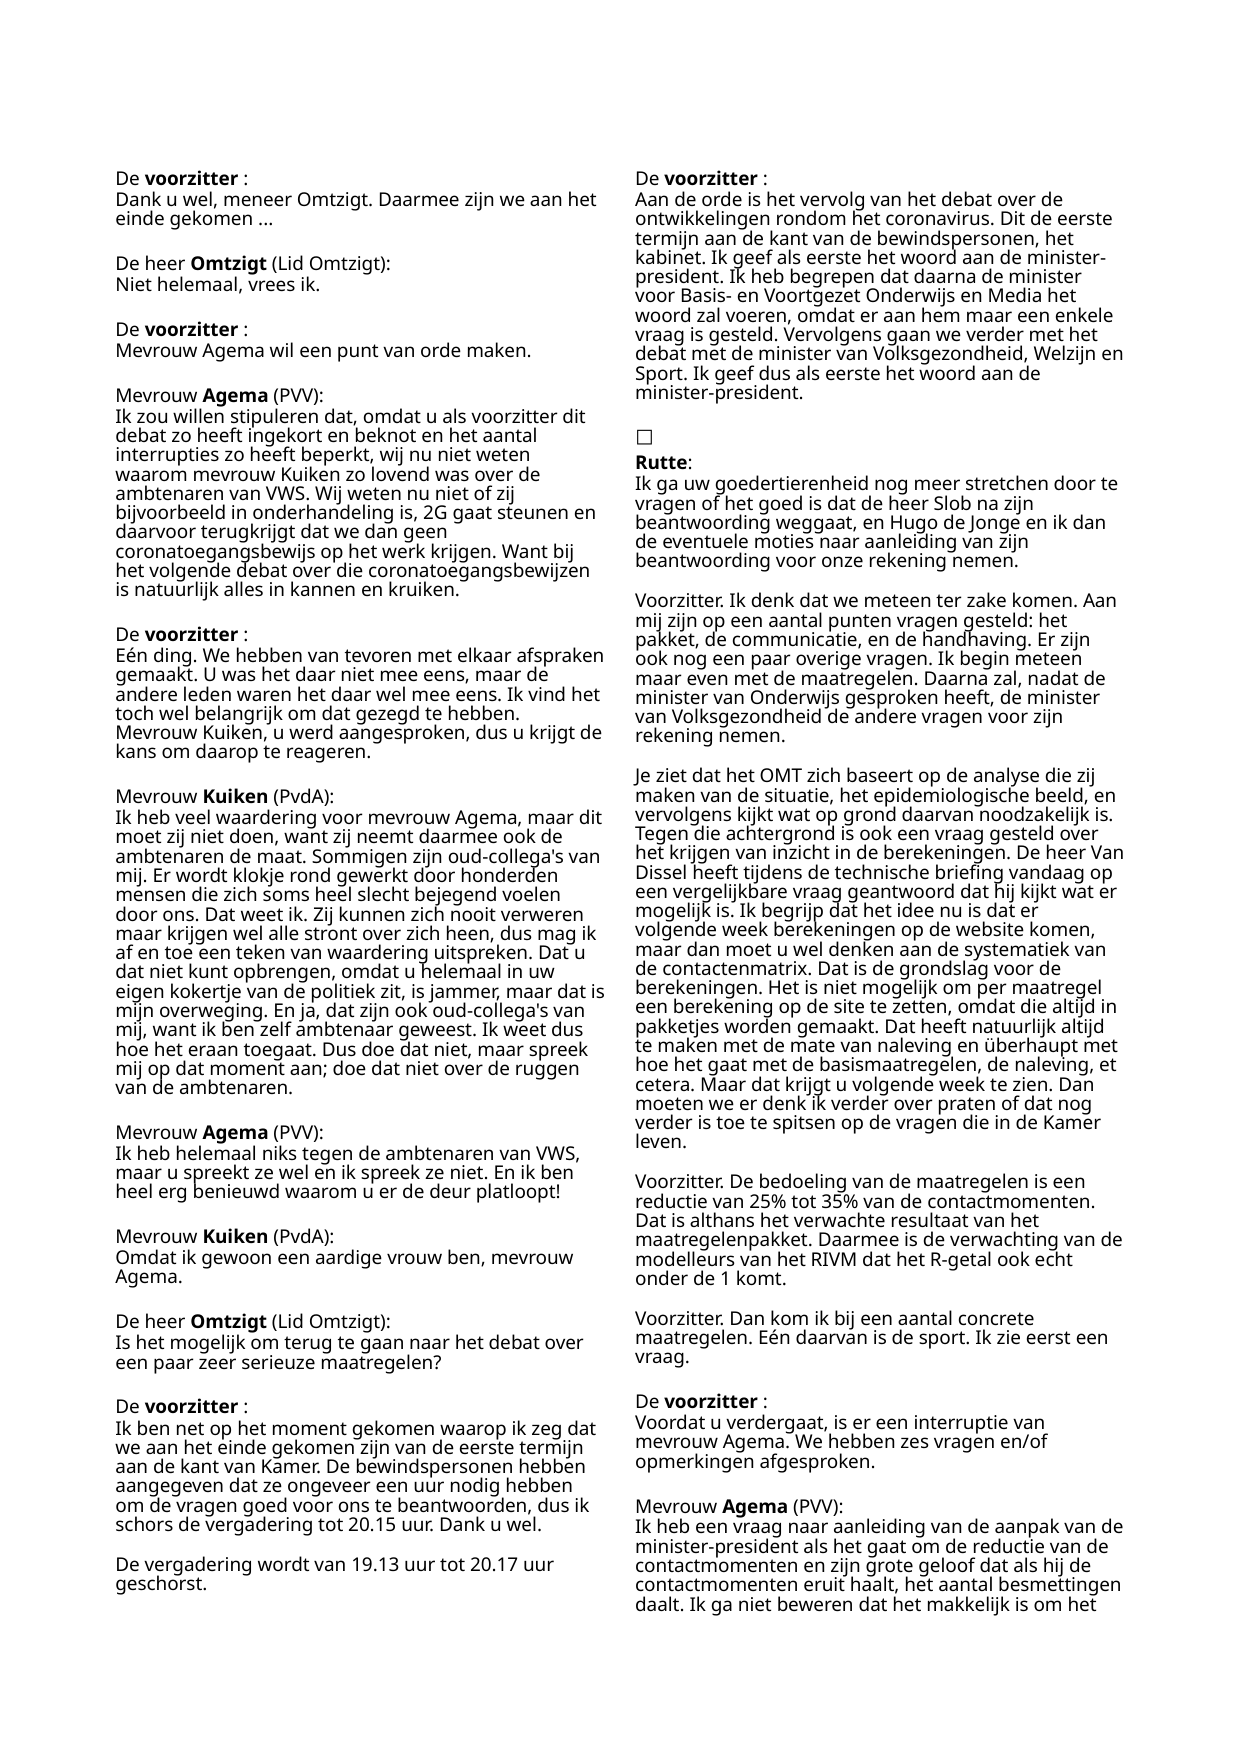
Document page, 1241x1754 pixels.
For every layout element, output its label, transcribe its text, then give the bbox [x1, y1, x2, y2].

text Ik heb helemaal niks tegen de ambtenaren van VWS, maar u spreekt ze wel en ik spreek ze niet. En ik ben heel erg benieuwd waarom u er de deur platloopt! [115, 1145, 605, 1203]
text De vergadering wordt van 19.13 uur tot 20.17 uur geschorst. [115, 1556, 605, 1594]
text De heer Omtzigt (Lid Omtzigt): [115, 250, 605, 276]
text Je ziet dat het OMT zich baseert op de analyse die zij maken van de situatie, het epidemiologische beeld, en vervolgens kijkt wat op grond daarvan noodzakelijk is. Tegen die achtergrond is ook een vraag gesteld over het krijgen van inzicht in de berekeningen. De heer Van Dissel heeft tijdens de technische briefing vandaag op een vergelijkbare vraag geantwoord dat hij kijkt wat er mogelijk is. Ik begrijp dat het idee nu is dat er volgende week berekeningen op de website komen, maar dan moet u wel denken aan de systematiek van de contactenmatrix. Dat is de grondslag voor de berekeningen. Het is niet mogelijk om per maatregel een berekening op de site te zetten, omdat die altijd in pakketjes worden gemaakt. Dat heeft natuurlijk altijd te maken met de mate van naleving en überhaupt met hoe het gaat met de basismaatregelen, de naleving, et cetera. Maar dat krijgt u volgende week te zien. Dan moeten we er denk ik verder over praten of dat nog verder is toe te spitsen op de vragen die in de Kamer leven. [635, 767, 1125, 1153]
text Eén ding. We hebben van tevoren met elkaar afspraken gemaakt. U was het daar niet mee eens, maar de andere leden waren het daar wel mee eens. Ik vind het toch wel belangrijk om dat gezegd te hebben. Mevrouw Kuiken, u werd aangesproken, dus u krijgt de kans om daarop te reageren. [115, 647, 605, 763]
text Ik heb een vraag naar aanleiding van de aanpak van de minister-president als het gaat om de reductie van de contactmomenten en zijn grote geloof dat als hij de contactmomenten eruit haalt, het aantal besmettingen daalt. Ik ga niet beweren dat het makkelijk is om het [635, 1518, 1125, 1615]
text Ik zou willen stipuleren dat, omdat u als voorzitter dit debat zo heeft ingekort en beknot en het aantal interrupties zo heeft beperkt, wij nu niet weten waarom mevrouw Kuiken zo lovend was over de ambtenaren van VWS. Wij weten nu niet of zij bijvoorbeeld in onderhandeling is, 2G gaat steunen en daarvoor terugkrijgt dat we dan geen coronatoegangsbewijs op het werk krijgen. Want bij het volgende debat over die coronatoegangsbewijzen is natuurlijk alles in kannen en kruiken. [115, 408, 605, 601]
text Mevrouw Kuiken (PvdA): [115, 1223, 605, 1249]
text De voorzitter : [115, 165, 605, 191]
text Aan de orde is het vervolg van het debat over de ontwikkelingen rondom het coronavirus. Dit de eerste termijn aan de kant van de bewindspersonen, het kabinet. Ik geef als eerste het woord aan de minister-president. Ik heb begrepen dat daarna de minister voor Basis- en Voortgezet Onderwijs en Media het woord zal voeren, omdat er aan hem maar een enkele vraag is gesteld. Vervolgens gaan we verder met het debat met de minister van Volksgezondheid, Welzijn en Sport. Ik geef dus als eerste het woord aan de minister-president. [635, 191, 1125, 403]
text Voorzitter. De bedoeling van de maatregelen is een reductie van 25% tot 35% van de contactmomenten. Dat is althans het verwachte resultaat van het maatregelenpakket. Daarmee is de verwachting van de modelleurs van het RIVM dat het R-getal ook echt onder de 1 komt. [635, 1173, 1125, 1289]
text De voorzitter : [635, 1388, 1125, 1414]
text Dank u wel, meneer Omtzigt. Daarmee zijn we aan het einde gekomen ... [115, 191, 605, 229]
text Ik ben net op het moment gekomen waarop ik zeg dat we aan het einde gekomen zijn van de eerste termijn aan de kant van Kamer. De bewindspersonen hebben aangegeven dat ze ongeveer een uur nodig hebben om de vragen goed voor ons te beantwoorden, dus ik schors de vergadering tot 20.15 uur. Dank u wel. [115, 1419, 605, 1535]
text De voorzitter : [635, 165, 1125, 191]
text Voorzitter. Ik denk dat we meteen ter zake komen. Aan mij zijn op een aantal punten vragen gesteld: het pakket, de communicatie, en de handhaving. Er zijn ook nog een paar overige vragen. Ik begin meteen maar even met de maatregelen. Daarna zal, nadat de minister van Onderwijs gesproken heeft, de minister van Volksgezondheid de andere vragen voor zijn rekening nemen. [635, 592, 1125, 747]
text Mevrouw Agema wil een punt van orde maken. [115, 342, 605, 361]
text Ik heb veel waardering voor mevrouw Agema, maar dit moet zij niet doen, want zij neemt daarmee ook de ambtenaren de maat. Sommigen zijn oud-collega's van mij. Er wordt klokje rond gewerkt door honderden mensen die zich soms heel slecht bejegend voelen door ons. Dat weet ik. Zij kunnen zich nooit verweren maar krijgen wel alle stront over zich heen, dus mag ik af en toe een teken van waardering uitspreken. Dat u dat niet kunt opbrengen, omdat u helemaal in uw eigen kokertje van de politiek zit, is jammer, maar dat is mijn overweging. En ja, dat zijn ook oud-collega's van mij, want ik ben zelf ambtenaar geweest. Ik weet dus hoe het eraan toegaat. Dus doe dat niet, maar spreek mij op dat moment aan; doe dat niet over de ruggen van de ambtenaren. [115, 809, 605, 1098]
text Ik ga uw goedertierenheid nog meer stretchen door te vragen of het goed is dat de heer Slob na zijn beantwoording weggaat, en Hugo de Jonge en ik dan de eventuele moties naar aanleiding van zijn beantwoording voor onze rekening nemen. [635, 475, 1125, 572]
text ⬜ [635, 424, 1125, 449]
text De heer Omtzigt (Lid Omtzigt): [115, 1309, 605, 1334]
text Voorzitter. Dan kom ik bij een aantal concrete maatregelen. Eén daarvan is de sport. Ik zie eerst een vraag. [635, 1310, 1125, 1368]
text Rutte: [635, 449, 1125, 475]
text De voorzitter : [115, 1394, 605, 1419]
text Mevrouw Agema (PVV): [115, 1119, 605, 1145]
text Voordat u verdergaat, is er een interruptie van mevrouw Agema. We hebben zes vragen en/of opmerkingen afgesproken. [635, 1414, 1125, 1472]
text Mevrouw Agema (PVV): [115, 382, 605, 408]
text Is het mogelijk om terug te gaan naar het debat over een paar zeer serieuze maatregelen? [115, 1334, 605, 1373]
text Niet helemaal, vrees ik. [115, 276, 605, 295]
text De voorzitter : [115, 621, 605, 647]
text Mevrouw Kuiken (PvdA): [115, 783, 605, 809]
text De voorzitter : [115, 316, 605, 342]
text Omdat ik gewoon een aardige vrouw ben, mevrouw Agema. [115, 1249, 605, 1288]
text Mevrouw Agema (PVV): [635, 1493, 1125, 1518]
